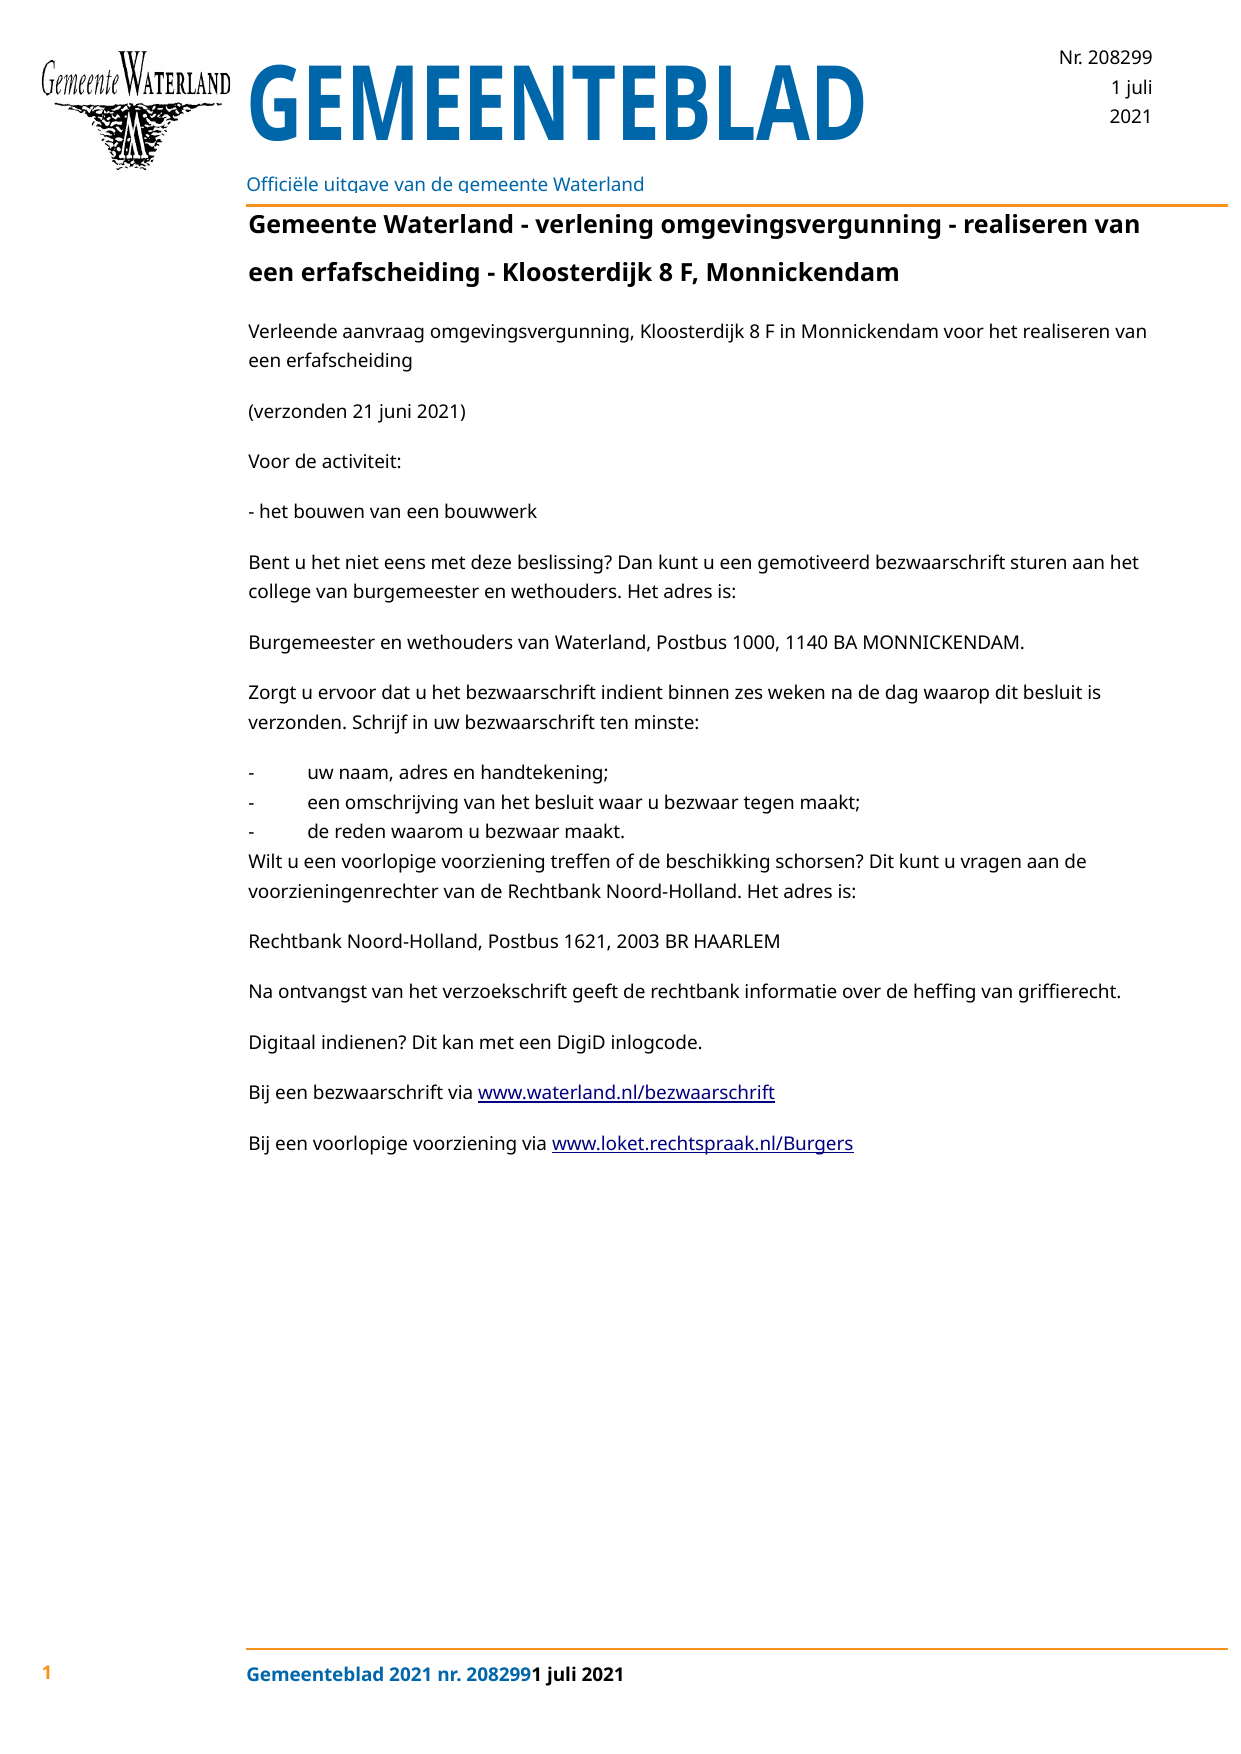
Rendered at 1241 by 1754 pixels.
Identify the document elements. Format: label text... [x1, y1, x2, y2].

text Voor de activiteit: [248, 448, 1152, 474]
list de reden waarom u bezwaar maakt. [248, 819, 1152, 844]
list een omschrijving van het besluit waar u bezwaar tegen maakt; [248, 789, 1152, 815]
text Digitaal indienen? Dit kan met een DigiD inlogcode. [248, 1029, 1152, 1055]
text Wilt u een voorlopige voorziening treffen of de beschikking schorsen? Dit kunt u vragen aan de voorzieningenrechter van de Rechtbank Noord-Holland. Het adres is: [248, 848, 1152, 904]
list uw naam, adres en handtekening; [248, 759, 1152, 785]
text Zorgt u ervoor dat u het bezwaarschrift indient binnen zes weken na de dag waarop dit besluit is verzonden. Schrijf in uw bezwaarschrift ten minste: [248, 679, 1152, 735]
text Bent u het niet eens met deze beslissing? Dan kunt u een gemotiveerd bezwaarschrift sturen aan het college van burgemeester en wethouders. Het adres is: [248, 549, 1152, 604]
text - het bouwen van een bouwwerk [248, 499, 1152, 524]
text Gemeente Waterland - verlening omgevingsvergunning - realiseren van een erfafscheiding - Kloosterdijk 8 F, Monnickendam [248, 207, 1152, 288]
text Burgemeester en wethouders van Waterland, Postbus 1000, 1140 BA MONNICKENDAM. [248, 629, 1152, 655]
text (verzonden 21 juni 2021) [248, 398, 1152, 424]
text Bij een voorlopige voorziening via www.loket.rechtspraak.nl/Burgers [248, 1130, 1152, 1156]
text Verleende aanvraag omgevingsvergunning, Kloosterdijk 8 F in Monnickendam voor het realiseren van een erfafscheiding [248, 318, 1152, 373]
text Bij een bezwaarschrift via www.waterland.nl/bezwaarschrift [248, 1079, 1152, 1105]
text Rechtbank Noord-Holland, Postbus 1621, 2003 BR HAARLEM [248, 928, 1152, 954]
picture [41, 47, 231, 172]
text Na ontvangst van het verzoekschrift geeft de rechtbank informatie over de heffing van griffierecht. [248, 979, 1152, 1004]
